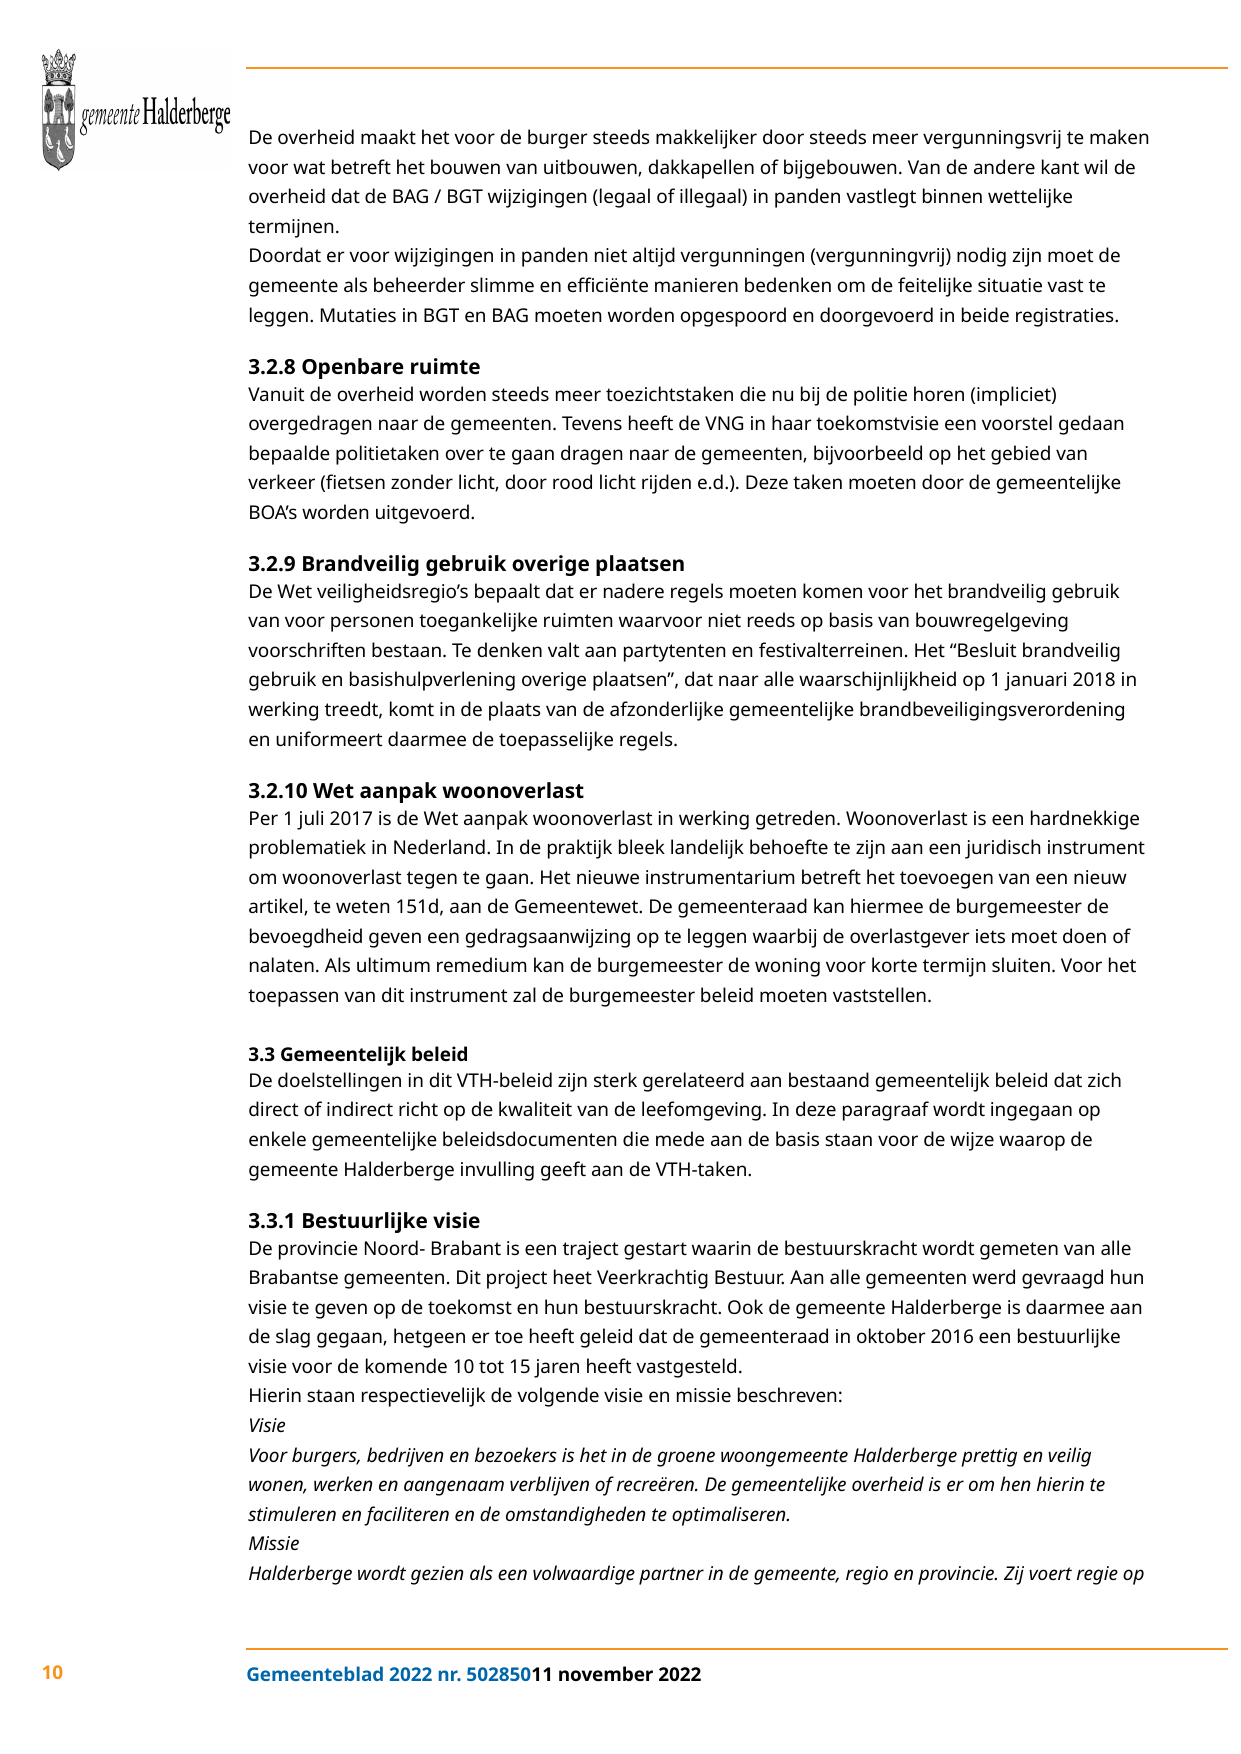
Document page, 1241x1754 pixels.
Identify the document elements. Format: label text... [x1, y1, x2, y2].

text Hierin staan respectievelijk de volgende visie en missie beschreven: [248, 1383, 1152, 1408]
text Voor burgers, bedrijven en bezoekers is het in de groene woongemeente Halderberge prettig en veilig wonen, werken en aangenaam verblijven of recreëren. De gemeentelijke overheid is er om hen hierin te stimuleren en faciliteren en de omstandigheden te optimaliseren. [248, 1442, 1152, 1527]
text De Wet veiligheidsregio’s bepaalt dat er nadere regels moeten komen voor het brandveilig gebruik van voor personen toegankelijke ruimten waarvoor niet reeds op basis van bouwregelgeving voorschriften bestaan. Te denken valt aan partytenten en festivalterreinen. Het “Besluit brandveilig gebruik en basishulpverlening overige plaatsen”, dat naar alle waarschijnlijkheid op 1 januari 2018 in werking treedt, komt in de plaats van de afzonderlijke gemeentelijke brandbeveiligingsverordening en uniformeert daarmee de toepasselijke regels. [248, 578, 1152, 752]
text Missie [248, 1531, 1152, 1556]
text Halderberge wordt gezien als een volwaardige partner in de gemeente, regio en provincie. Zij voert regie op [248, 1560, 1152, 1586]
text Per 1 juli 2017 is de Wet aanpak woonoverlast in werking getreden. Woonoverlast is een hardnekkige problematiek in Nederland. In de praktijk bleek landelijk behoefte te zijn aan een juridisch instrument om woonoverlast tegen te gaan. Het nieuwe instrumentarium betreft het toevoegen van een nieuw artikel, te weten 151d, aan de Gemeentewet. De gemeenteraad kan hiermee de burgemeester de bevoegdheid geven een gedragsaanwijzing op te leggen waarbij de overlastgever iets moet doen of nalaten. Als ultimum remedium kan de burgemeester de woning voor korte termijn sluiten. Voor het toepassen van dit instrument zal de burgemeester beleid moeten vaststellen. [248, 805, 1152, 1008]
picture [41, 47, 231, 172]
text 3.3 Gemeentelijk beleid [248, 1041, 1152, 1067]
text 3.3.1 Bestuurlijke visie [248, 1206, 1152, 1235]
text 3.2.9 Brandveilig gebruik overige plaatsen [248, 549, 1152, 578]
text De doelstellingen in dit VTH-beleid zijn sterk gerelateerd aan bestaand gemeentelijk beleid dat zich direct of indirect richt op de kwaliteit van de leefomgeving. In deze paragraaf wordt ingegaan op enkele gemeentelijke beleidsdocumenten die mede aan de basis staan voor de wijze waarop de gemeente Halderberge invulling geeft aan de VTH-taken. [248, 1067, 1152, 1182]
text Visie [248, 1412, 1152, 1438]
text 3.2.8 Openbare ruimte [248, 352, 1152, 381]
text Doordat er voor wijzigingen in panden niet altijd vergunningen (vergunningvrij) nodig zijn moet de gemeente als beheerder slimme en efficiënte manieren bedenken om de feitelijke situatie vast te leggen. Mutaties in BGT en BAG moeten worden opgespoord en doorgevoerd in beide registraties. [248, 243, 1152, 328]
text Vanuit de overheid worden steeds meer toezichtstaken die nu bij de politie horen (impliciet) overgedragen naar de gemeenten. Tevens heeft de VNG in haar toekomstvisie een voorstel gedaan bepaalde politietaken over te gaan dragen naar de gemeenten, bijvoorbeeld op het gebied van verkeer (fietsen zonder licht, door rood licht rijden e.d.). Deze taken moeten door de gemeentelijke BOA’s worden uitgevoerd. [248, 381, 1152, 525]
text De overheid maakt het voor de burger steeds makkelijker door steeds meer vergunningsvrij te maken voor wat betreft het bouwen van uitbouwen, dakkapellen of bijgebouwen. Van de andere kant wil de overheid dat de BAG / BGT wijzigingen (legaal of illegaal) in panden vastlegt binnen wettelijke termijnen. [248, 124, 1152, 239]
text 3.2.10 Wet aanpak woonoverlast [248, 776, 1152, 805]
text De provincie Noord- Brabant is een traject gestart waarin de bestuurskracht wordt gemeten van alle Brabantse gemeenten. Dit project heet Veerkrachtig Bestuur. Aan alle gemeenten werd gevraagd hun visie te geven op de toekomst en hun bestuurskracht. Ook de gemeente Halderberge is daarmee aan de slag gegaan, hetgeen er toe heeft geleid dat de gemeenteraad in oktober 2016 een bestuurlijke visie voor de komende 10 tot 15 jaren heeft vastgesteld. [248, 1235, 1152, 1379]
